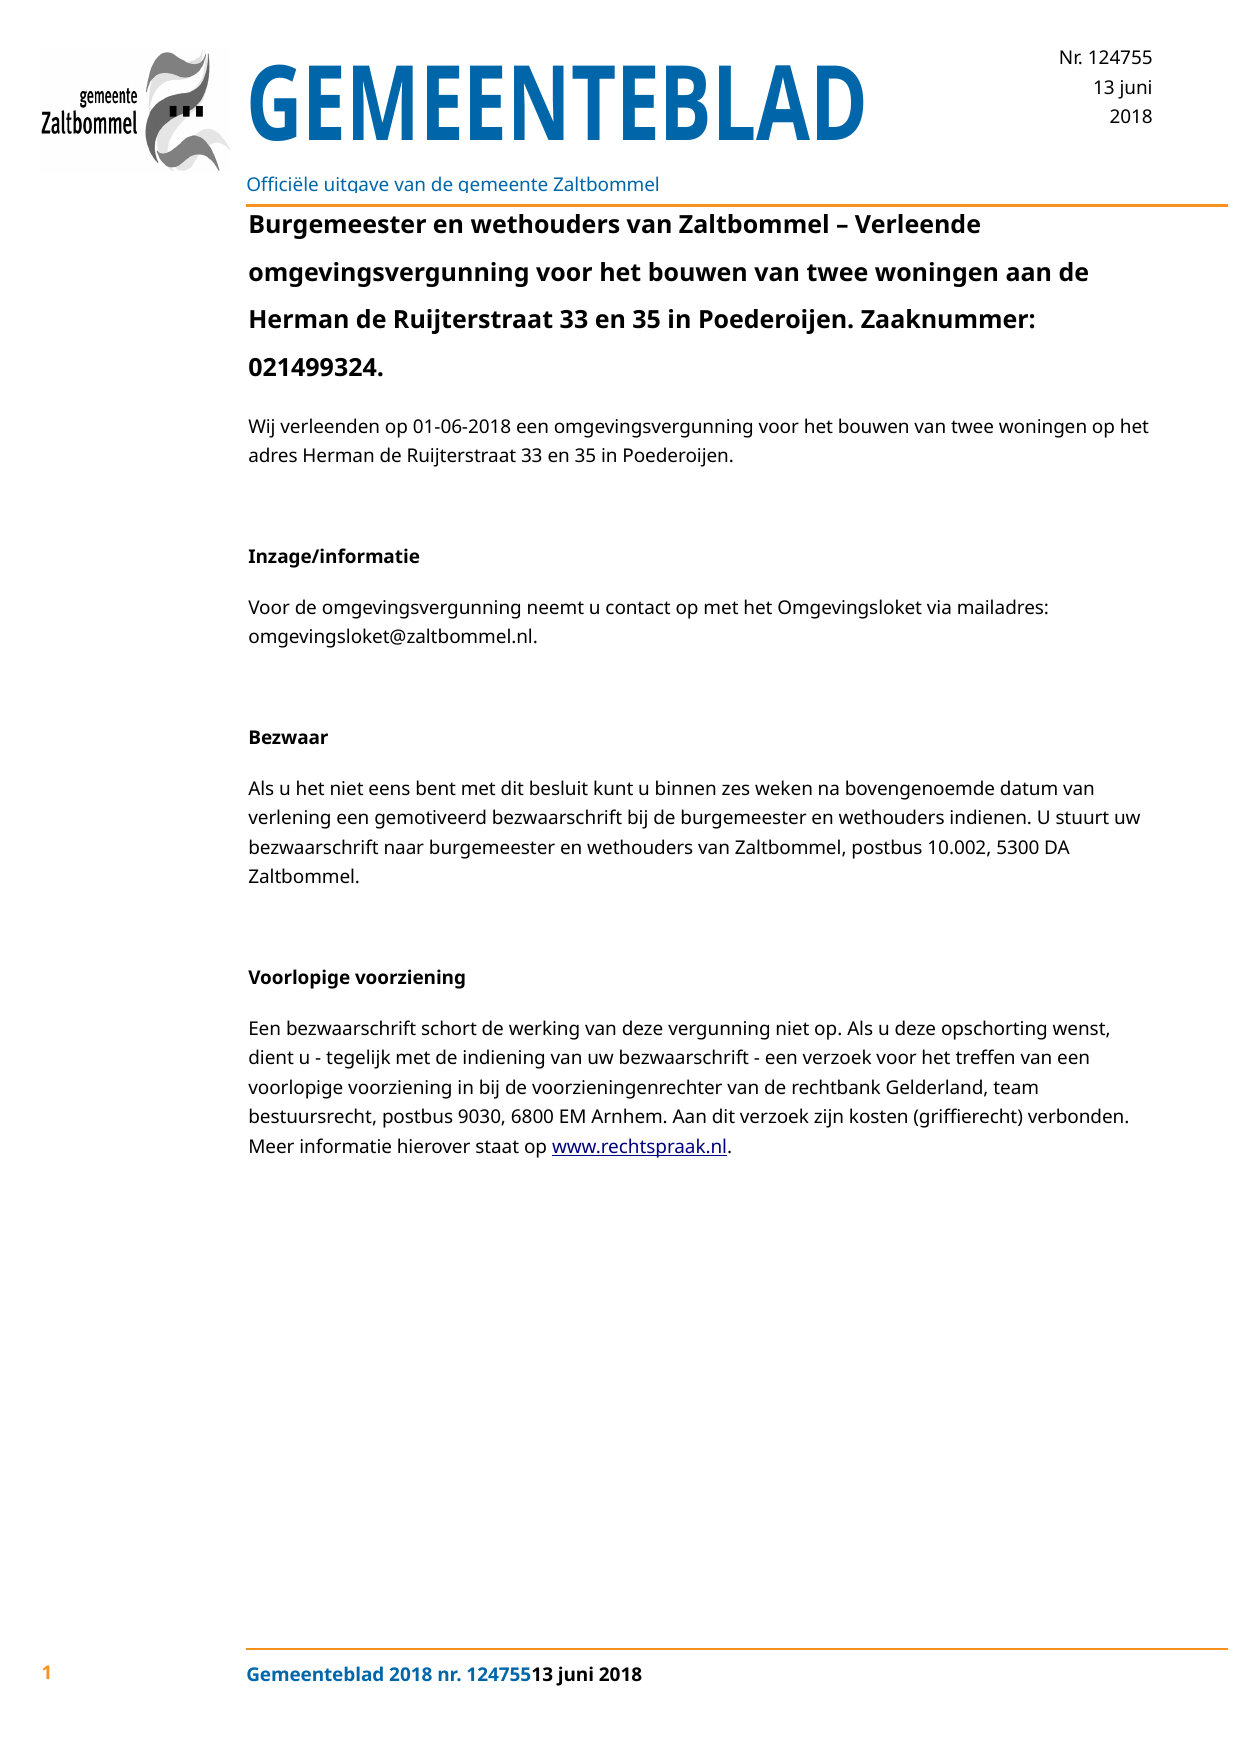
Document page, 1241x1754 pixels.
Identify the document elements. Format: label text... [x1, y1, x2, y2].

text Voorlopige voorziening [248, 964, 1152, 990]
text Wij verleenden op 01-06-2018 een omgevingsvergunning voor het bouwen van twee woningen op het adres Herman de Ruijterstraat 33 en 35 in Poederoijen. [248, 413, 1152, 468]
text Burgemeester en wethouders van Zaltbommel – Verleende omgevingsvergunning voor het bouwen van twee woningen aan de Herman de Ruijterstraat 33 en 35 in Poederoijen. Zaaknummer: 021499324. [248, 207, 1152, 384]
text Voor de omgevingsvergunning neemt u contact op met het Omgevingsloket via mailadres: omgevingsloket@zaltbommel.nl. [248, 594, 1152, 649]
text Bezwaar [248, 724, 1152, 750]
picture [41, 47, 231, 172]
text Inzage/informatie [248, 543, 1152, 569]
text Als u het niet eens bent met dit besluit kunt u binnen zes weken na bovengenoemde datum van verlening een gemotiveerd bezwaarschrift bij de burgemeester en wethouders indienen. U stuurt uw bezwaarschrift naar burgemeester en wethouders van Zaltbommel, postbus 10.002, 5300 DA Zaltbommel. [248, 775, 1152, 889]
text Een bezwaarschrift schort de werking van deze vergunning niet op. Als u deze opschorting wenst, dient u - tegelijk met de indiening van uw bezwaarschrift - een verzoek voor het treffen van een voorlopige voorziening in bij de voorzieningenrechter van de rechtbank Gelderland, team bestuursrecht, postbus 9030, 6800 EM Arnhem. Aan dit verzoek zijn kosten (griffierecht) verbonden. Meer informatie hierover staat op www.rechtspraak.nl. [248, 1015, 1152, 1159]
